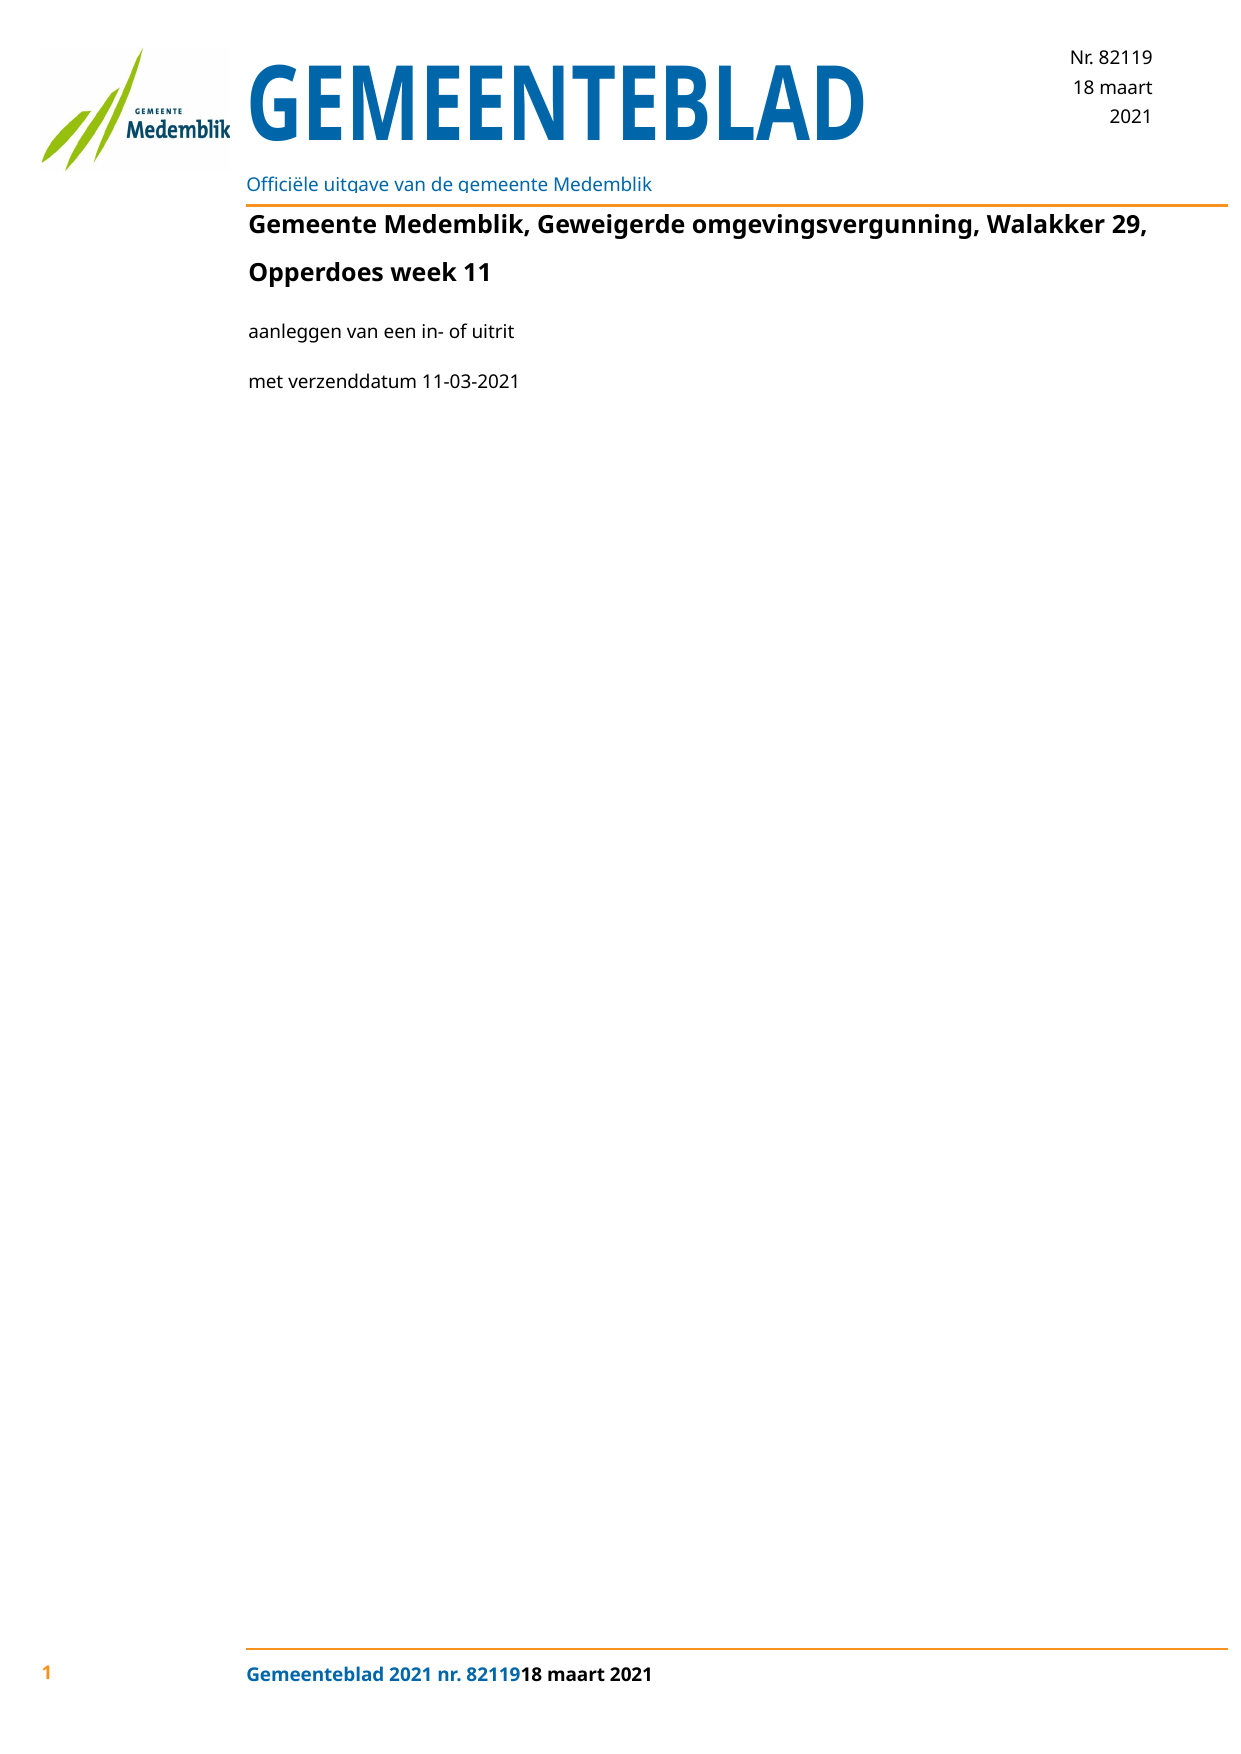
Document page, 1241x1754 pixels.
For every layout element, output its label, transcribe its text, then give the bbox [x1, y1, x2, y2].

text aanleggen van een in- of uitrit [248, 318, 1152, 344]
text Gemeente Medemblik, Geweigerde omgevingsvergunning, Walakker 29, Opperdoes week 11 [248, 207, 1152, 288]
picture [41, 47, 231, 172]
text met verzenddatum 11-03-2021 [248, 368, 1152, 394]
